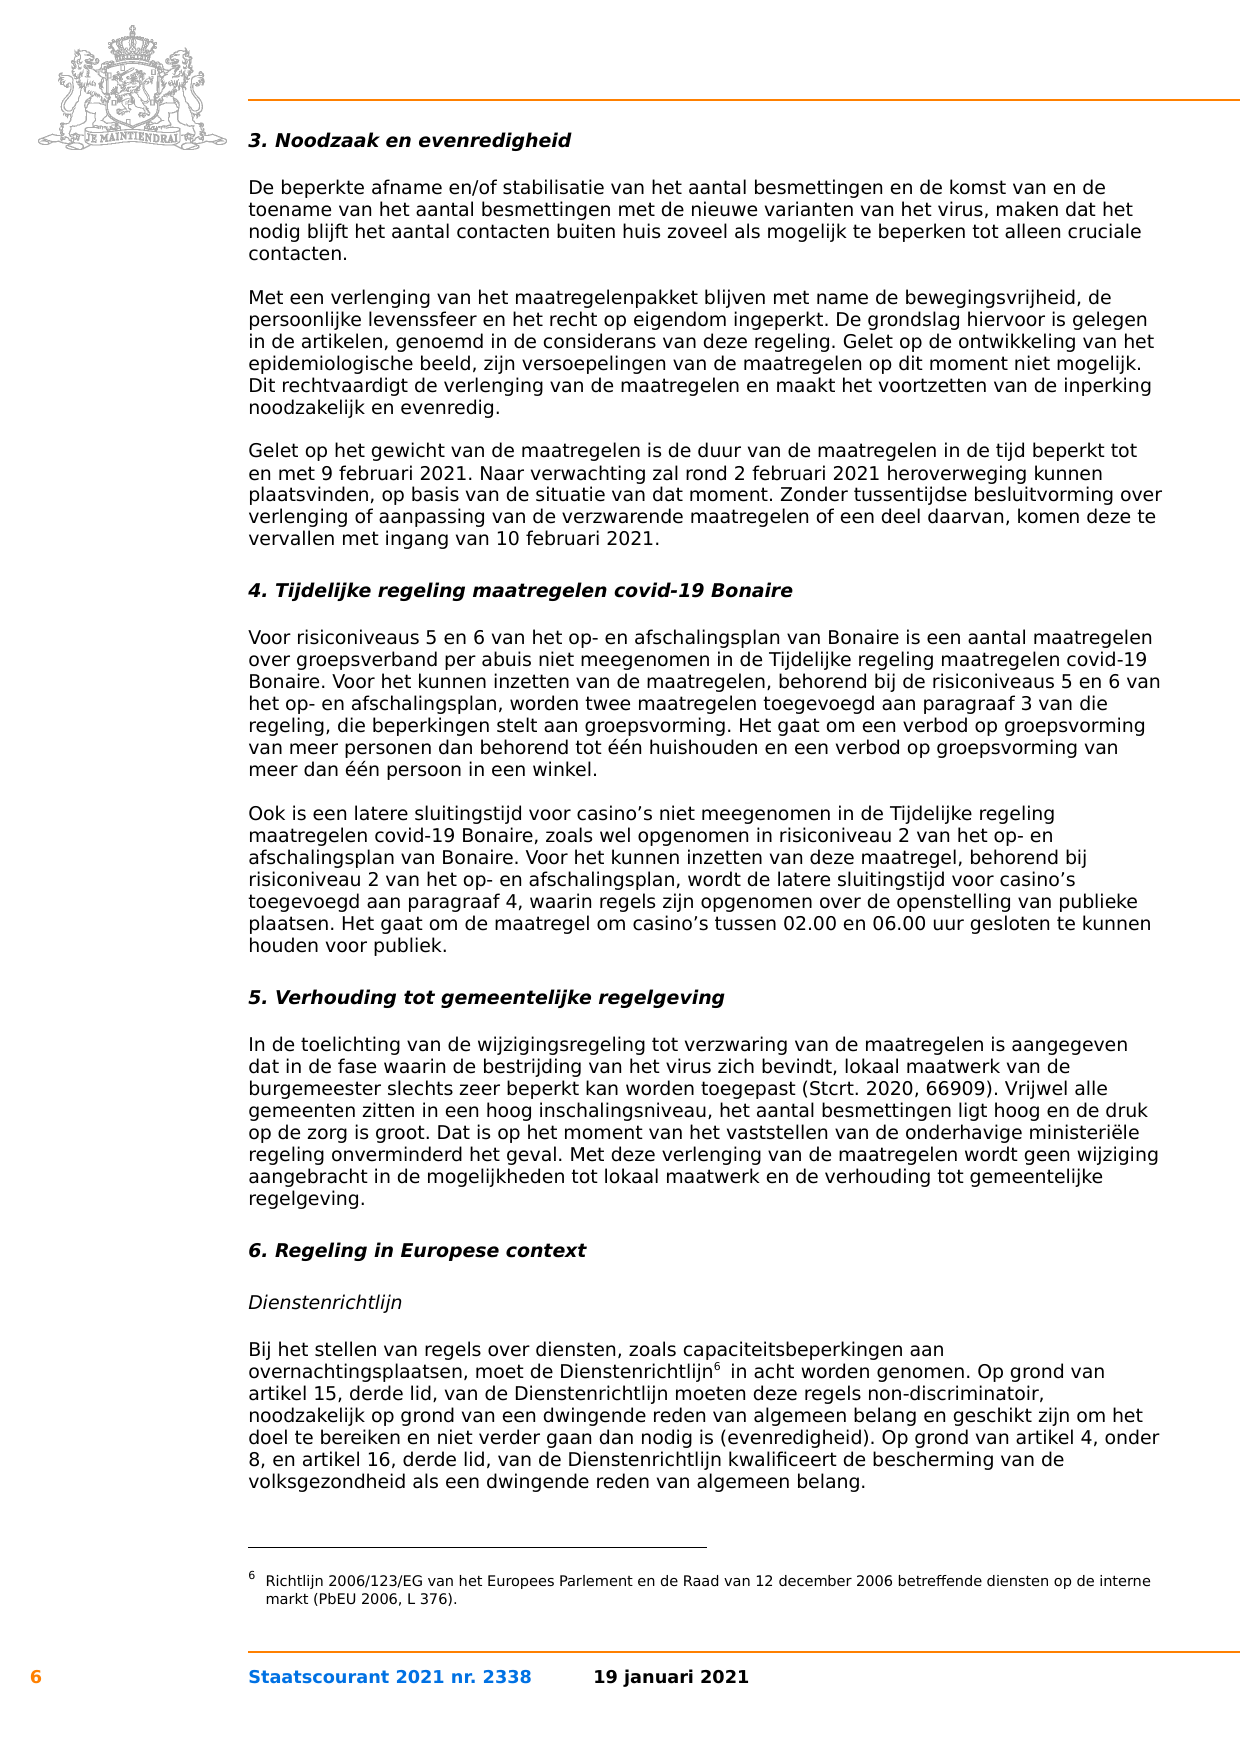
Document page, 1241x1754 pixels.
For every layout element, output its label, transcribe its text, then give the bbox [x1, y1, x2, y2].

text Ook is een latere sluitingstijd voor casino’s niet meegenomen in de Tijdelijke regeling maatregelen covid-19 Bonaire, zoals wel opgenomen in risiconiveau 2 van het op- en afschalingsplan van Bonaire. Voor het kunnen inzetten van deze maatregel, behorend bij risiconiveau 2 van het op- en afschalingsplan, wordt de latere sluitingstijd voor casino’s toegevoegd aan paragraaf 4, waarin regels zijn opgenomen over de openstelling van publieke plaatsen. Het gaat om de maatregel om casino’s tussen 02.00 en 06.00 uur gesloten te kunnen houden voor publiek. [248, 803, 1163, 957]
text Richtlijn 2006/123/EG van het Europees Parlement en de Raad van 12 december 2006 betreffende diensten op de interne markt (PbEU 2006, L 376). [248, 1569, 1163, 1608]
subtitle Dienstenrichtlijn [248, 1292, 1163, 1314]
text Gelet op het gewicht van de maatregelen is de duur van de maatregelen in de tijd beperkt tot en met 9 februari 2021. Naar verwachting zal rond 2 februari 2021 heroverweging kunnen plaatsvinden, op basis van de situatie van dat moment. Zonder tussentijdse besluitvorming over verlenging of aanpassing van de verzwarende maatregelen of een deel daarvan, komen deze te vervallen met ingang van 10 februari 2021. [248, 440, 1163, 550]
text Met een verlenging van het maatregelenpakket blijven met name de bewegingsvrijheid, de persoonlijke levenssfeer en het recht op eigendom ingeperkt. De grondslag hiervoor is gelegen in de artikelen, genoemd in de considerans van deze regeling. Gelet op de ontwikkeling van het epidemiologische beeld, zijn versoepelingen van de maatregelen op dit moment niet mogelijk. Dit rechtvaardigt de verlenging van de maatregelen en maakt het voortzetten van de inperking noodzakelijk en evenredig. [248, 287, 1163, 418]
subtitle 4. Tijdelijke regeling maatregelen covid-19 Bonaire [248, 580, 1163, 602]
subtitle 5. Verhouding tot gemeentelijke regelgeving [248, 987, 1163, 1009]
text In de toelichting van de wijzigingsregeling tot verzwaring van de maatregelen is aangegeven dat in de fase waarin de bestrijding van het virus zich bevindt, lokaal maatwerk van de burgemeester slechts zeer beperkt kan worden toegepast (Stcrt. 2020, 66909). Vrijwel alle gemeenten zitten in een hoog inschalingsniveau, het aantal besmettingen ligt hoog en de druk op de zorg is groot. Dat is op het moment van het vaststellen van de onderhavige ministeriële regeling onverminderd het geval. Met deze verlenging van de maatregelen wordt geen wijziging aangebracht in de mogelijkheden tot lokaal maatwerk en de verhouding tot gemeentelijke regelgeving. [248, 1034, 1163, 1210]
text De beperkte afname en/of stabilisatie van het aantal besmettingen en de komst van en de toename van het aantal besmettingen met de nieuwe varianten van het virus, maken dat het nodig blijft het aantal contacten buiten huis zoveel als mogelijk te beperken tot alleen cruciale contacten. [248, 177, 1163, 265]
subtitle 6. Regeling in Europese context [248, 1240, 1163, 1262]
picture [38, 25, 227, 150]
text Voor risiconiveaus 5 en 6 van het op- en afschalingsplan van Bonaire is een aantal maatregelen over groepsverband per abuis niet meegenomen in de Tijdelijke regeling maatregelen covid-19 Bonaire. Voor het kunnen inzetten van de maatregelen, behorend bij de risiconiveaus 5 en 6 van het op- en afschalingsplan, worden twee maatregelen toegevoegd aan paragraaf 3 van die regeling, die beperkingen stelt aan groepsvorming. Het gaat om een verbod op groepsvorming van meer personen dan behorend tot één huishouden en een verbod op groepsvorming van meer dan één persoon in een winkel. [248, 627, 1163, 781]
text Bij het stellen van regels over diensten, zoals capaciteitsbeperkingen aan overnachtingsplaatsen, moet de Dienstenrichtlijn in acht worden genomen. Op grond van artikel 15, derde lid, van de Dienstenrichtlijn moeten deze regels non-discriminatoir, noodzakelijk op grond van een dwingende reden van algemeen belang en geschikt zijn om het doel te bereiken en niet verder gaan dan nodig is (evenredigheid). Op grond van artikel 4, onder 8, en artikel 16, derde lid, van de Dienstenrichtlijn kwalificeert de bescherming van de volksgezondheid als een dwingende reden van algemeen belang. [248, 1339, 1163, 1492]
subtitle 3. Noodzaak en evenredigheid [248, 130, 1163, 152]
